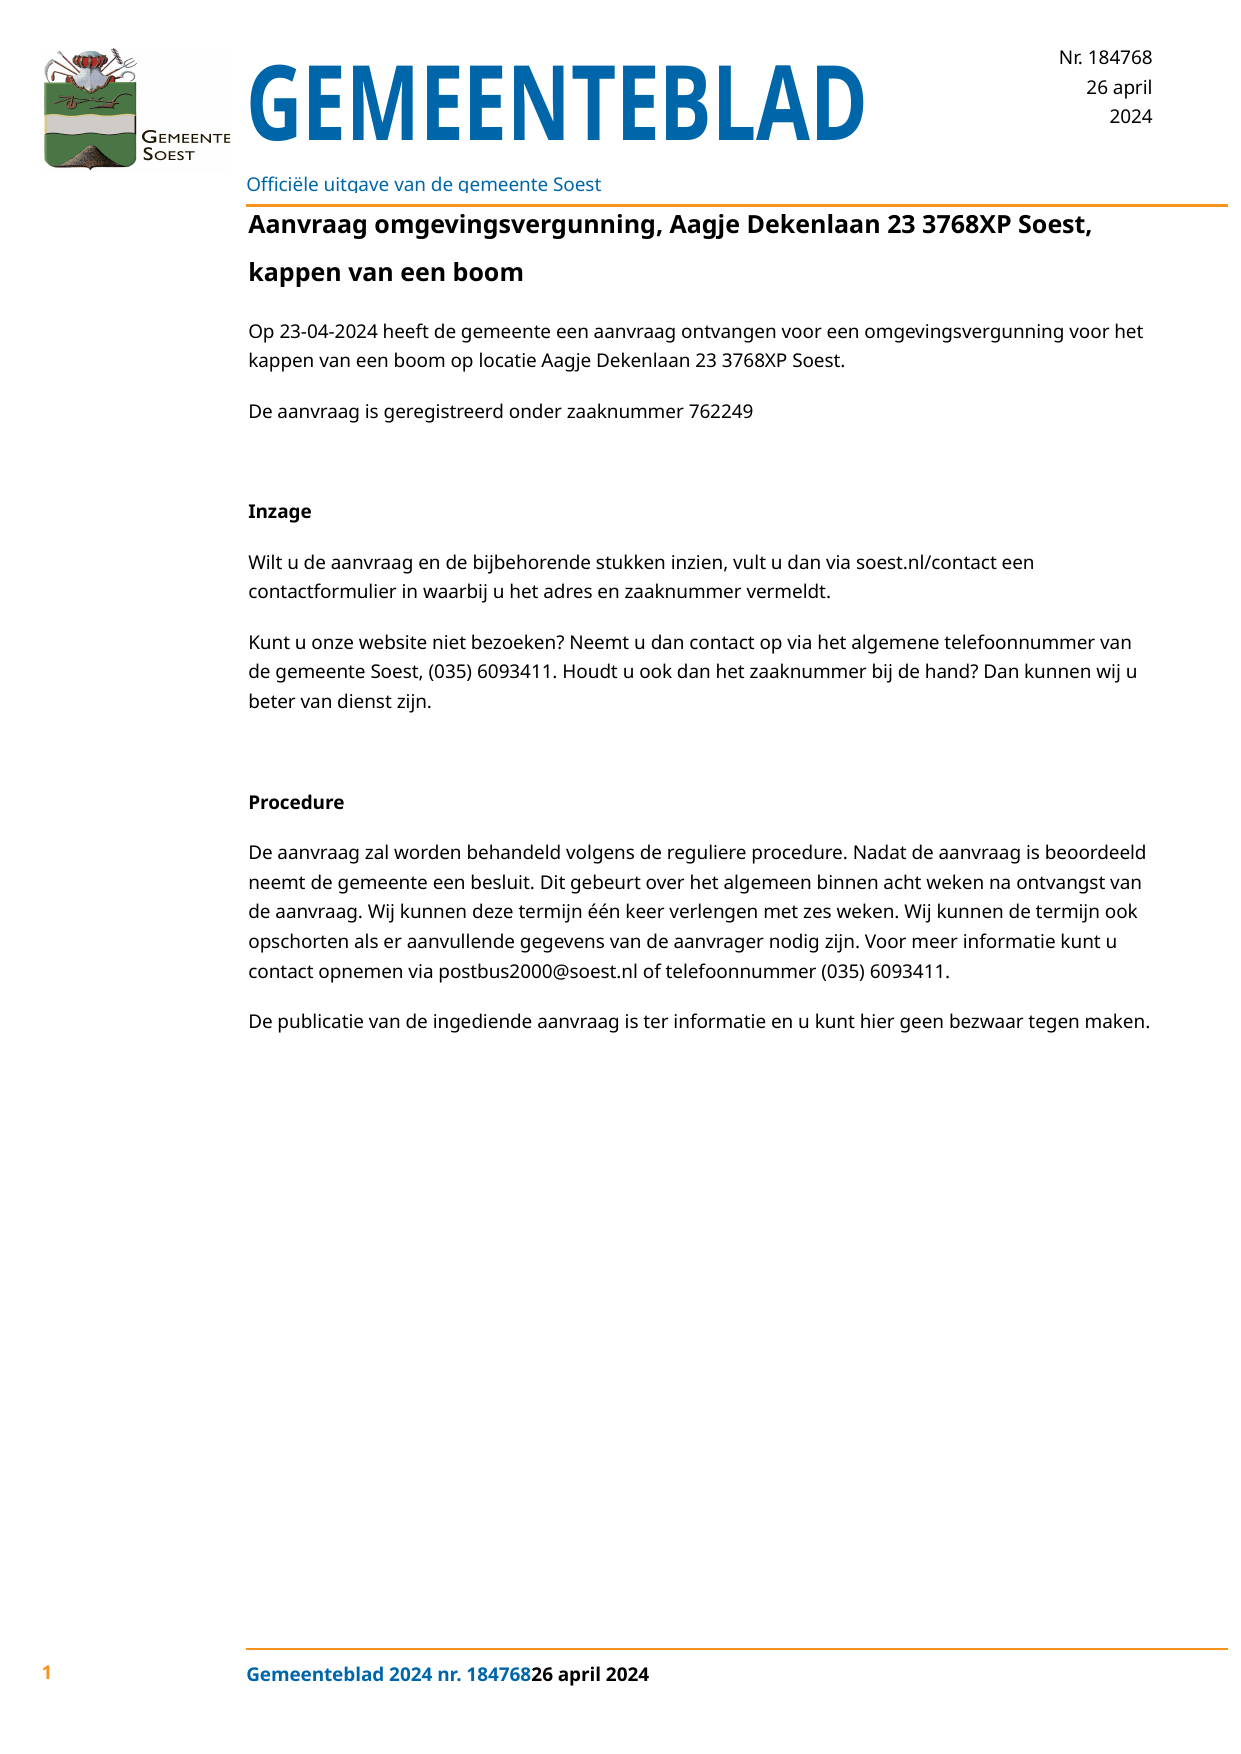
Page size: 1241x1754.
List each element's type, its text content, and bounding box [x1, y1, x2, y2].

text Op 23-04-2024 heeft de gemeente een aanvraag ontvangen voor een omgevingsvergunning voor het kappen van een boom op locatie Aagje Dekenlaan 23 3768XP Soest. [248, 318, 1152, 373]
text Kunt u onze website niet bezoeken? Neemt u dan contact op via het algemene telefoonnummer van de gemeente Soest, (035) 6093411. Houdt u ook dan het zaaknummer bij de hand? Dan kunnen wij u beter van dienst zijn. [248, 629, 1152, 714]
text De publicatie van de ingediende aanvraag is ter informatie en u kunt hier geen bezwaar tegen maken. [248, 1008, 1152, 1034]
text De aanvraag is geregistreerd onder zaaknummer 762249 [248, 398, 1152, 424]
picture [41, 47, 231, 172]
text Inzage [248, 499, 1152, 524]
text Procedure [248, 789, 1152, 815]
text De aanvraag zal worden behandeld volgens de reguliere procedure. Nadat de aanvraag is beoordeeld neemt de gemeente een besluit. Dit gebeurt over het algemeen binnen acht weken na ontvangst van de aanvraag. Wij kunnen deze termijn één keer verlengen met zes weken. Wij kunnen de termijn ook opschorten als er aanvullende gegevens van de aanvrager nodig zijn. Voor meer informatie kunt u contact opnemen via postbus2000@soest.nl of telefoonnummer (035) 6093411. [248, 839, 1152, 984]
text Aanvraag omgevingsvergunning, Aagje Dekenlaan 23 3768XP Soest, kappen van een boom [248, 207, 1152, 288]
text Wilt u de aanvraag en de bijbehorende stukken inzien, vult u dan via soest.nl/contact een contactformulier in waarbij u het adres en zaaknummer vermeldt. [248, 549, 1152, 604]
